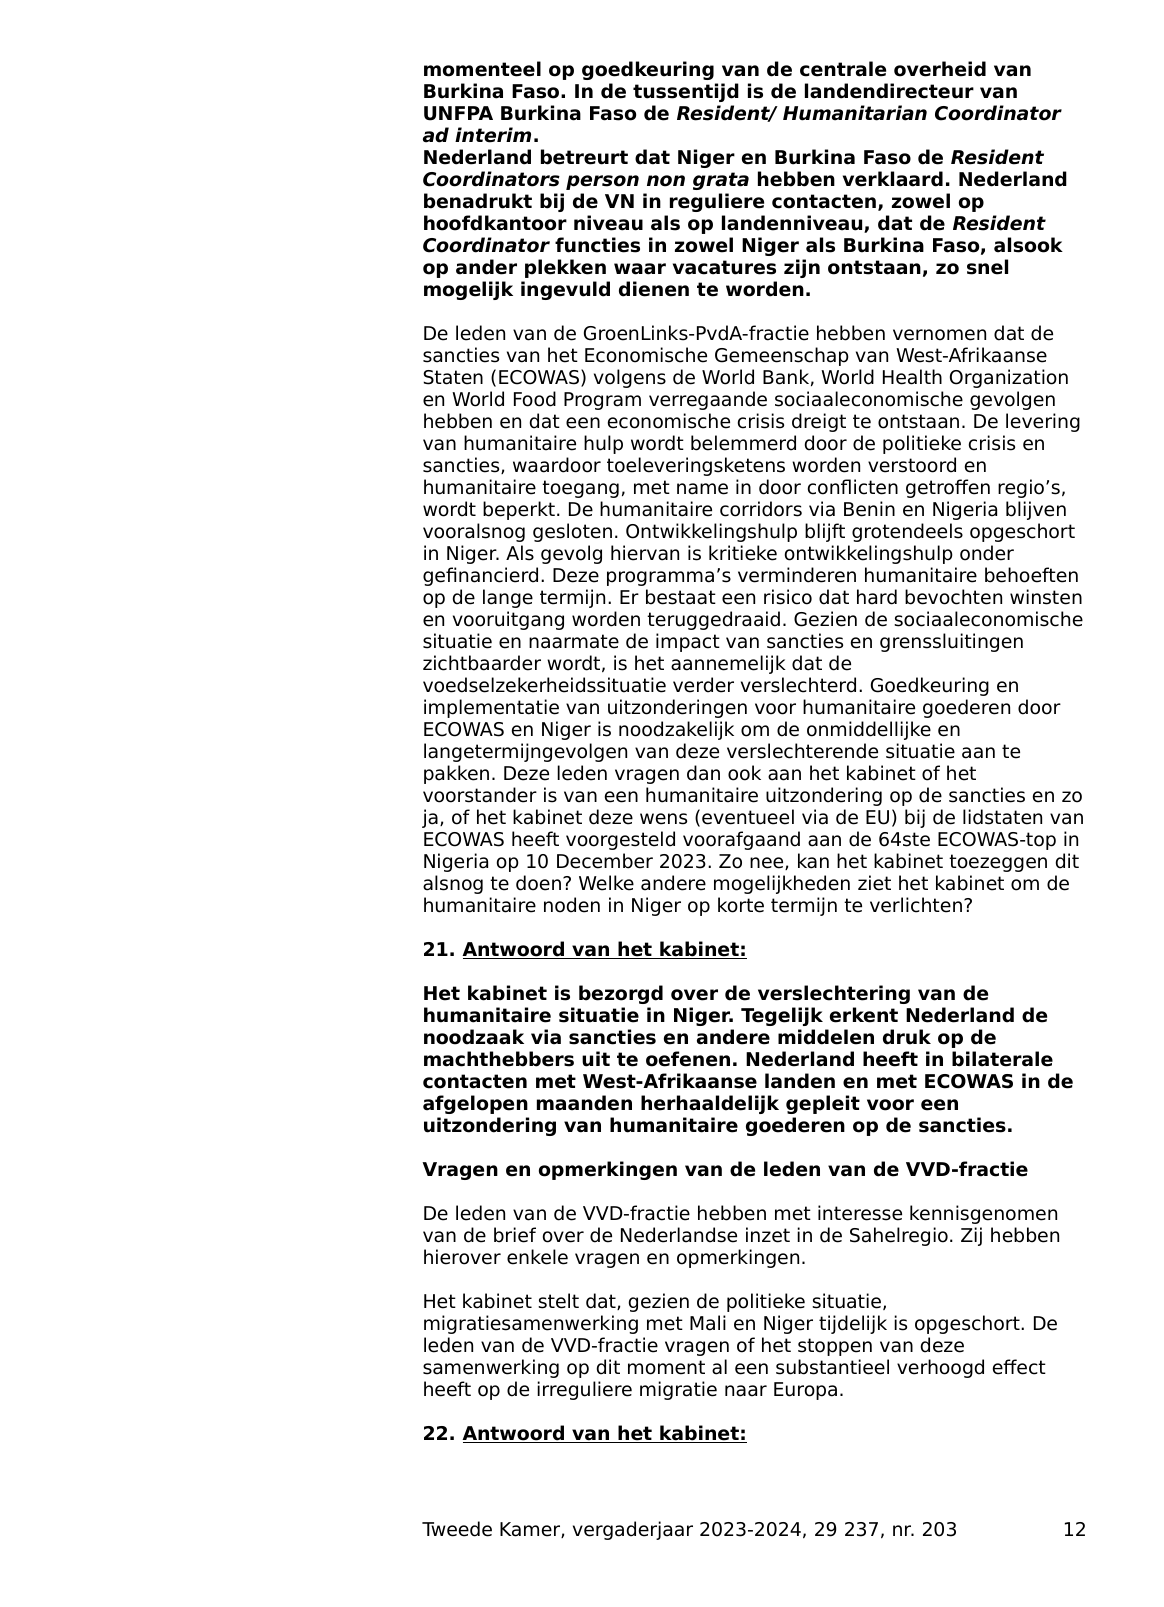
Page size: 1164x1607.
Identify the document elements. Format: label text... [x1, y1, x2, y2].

text Het kabinet stelt dat, gezien de politieke situatie, migratiesamenwerking met Mali en Niger tijdelijk is opgeschort. De leden van de VVD-fractie vragen of het stoppen van deze samenwerking op dit moment al een substantieel verhoogd effect heeft op de irreguliere migratie naar Europa. [422, 1291, 1087, 1401]
text De leden van de GroenLinks-PvdA-fractie hebben vernomen dat de sancties van het Economische Gemeenschap van West-Afrikaanse Staten (ECOWAS) volgens de World Bank, World Health Organization en World Food Program verregaande sociaaleconomische gevolgen hebben en dat een economische crisis dreigt te ontstaan. De levering van humanitaire hulp wordt belemmerd door de politieke crisis en sancties, waardoor toeleveringsketens worden verstoord en humanitaire toegang, met name in door conflicten getroffen regio’s, wordt beperkt. De humanitaire corridors via Benin en Nigeria blijven vooralsnog gesloten. Ontwikkelingshulp blijft grotendeels opgeschort in Niger. Als gevolg hiervan is kritieke ontwikkelingshulp onder gefinancierd. Deze programma’s verminderen humanitaire behoeften op de lange termijn. Er bestaat een risico dat hard bevochten winsten en vooruitgang worden teruggedraaid. Gezien de sociaaleconomische situatie en naarmate de impact van sancties en grenssluitingen zichtbaarder wordt, is het aannemelijk dat de voedselzekerheidssituatie verder verslechterd. Goedkeuring en implementatie van uitzonderingen voor humanitaire goederen door ECOWAS en Niger is noodzakelijk om de onmiddellijke en langetermijngevolgen van deze verslechterende situatie aan te pakken. Deze leden vragen dan ook aan het kabinet of het voorstander is van een humanitaire uitzondering op de sancties en zo ja, of het kabinet deze wens (eventueel via de EU) bij de lidstaten van ECOWAS heeft voorgesteld voorafgaand aan de 64ste ECOWAS-top in Nigeria op 10 December 2023. Zo nee, kan het kabinet toezeggen dit alsnog te doen? Welke andere mogelijkheden ziet het kabinet om de humanitaire noden in Niger op korte termijn te verlichten? [422, 323, 1087, 916]
subtitle Vragen en opmerkingen van de leden van de VVD-fractie [422, 1159, 1087, 1181]
text De leden van de VVD-fractie hebben met interesse kennisgenomen van de brief over de Nederlandse inzet in de Sahelregio. Zij hebben hierover enkele vragen en opmerkingen. [422, 1203, 1087, 1269]
text momenteel op goedkeuring van de centrale overheid van Burkina Faso. In de tussentijd is de landendirecteur van UNFPA Burkina Faso de Resident/ Humanitarian Coordinator ad interim. [422, 59, 1087, 147]
text Het kabinet is bezorgd over de verslechtering van de humanitaire situatie in Niger. Tegelijk erkent Nederland de noodzaak via sancties en andere middelen druk op de machthebbers uit te oefenen. Nederland heeft in bilaterale contacten met West-Afrikaanse landen en met ECOWAS in de afgelopen maanden herhaaldelijk gepleit voor een uitzondering van humanitaire goederen op de sancties. [422, 983, 1087, 1137]
text 21. Antwoord van het kabinet: [422, 939, 1087, 961]
text Nederland betreurt dat Niger en Burkina Faso de Resident Coordinators person non grata hebben verklaard. Nederland benadrukt bij de VN in reguliere contacten, zowel op hoofdkantoor niveau als op landenniveau, dat de Resident Coordinator functies in zowel Niger als Burkina Faso, alsook op ander plekken waar vacatures zijn ontstaan, zo snel mogelijk ingevuld dienen te worden. [422, 147, 1087, 301]
text 22. Antwoord van het kabinet: [422, 1423, 1087, 1445]
